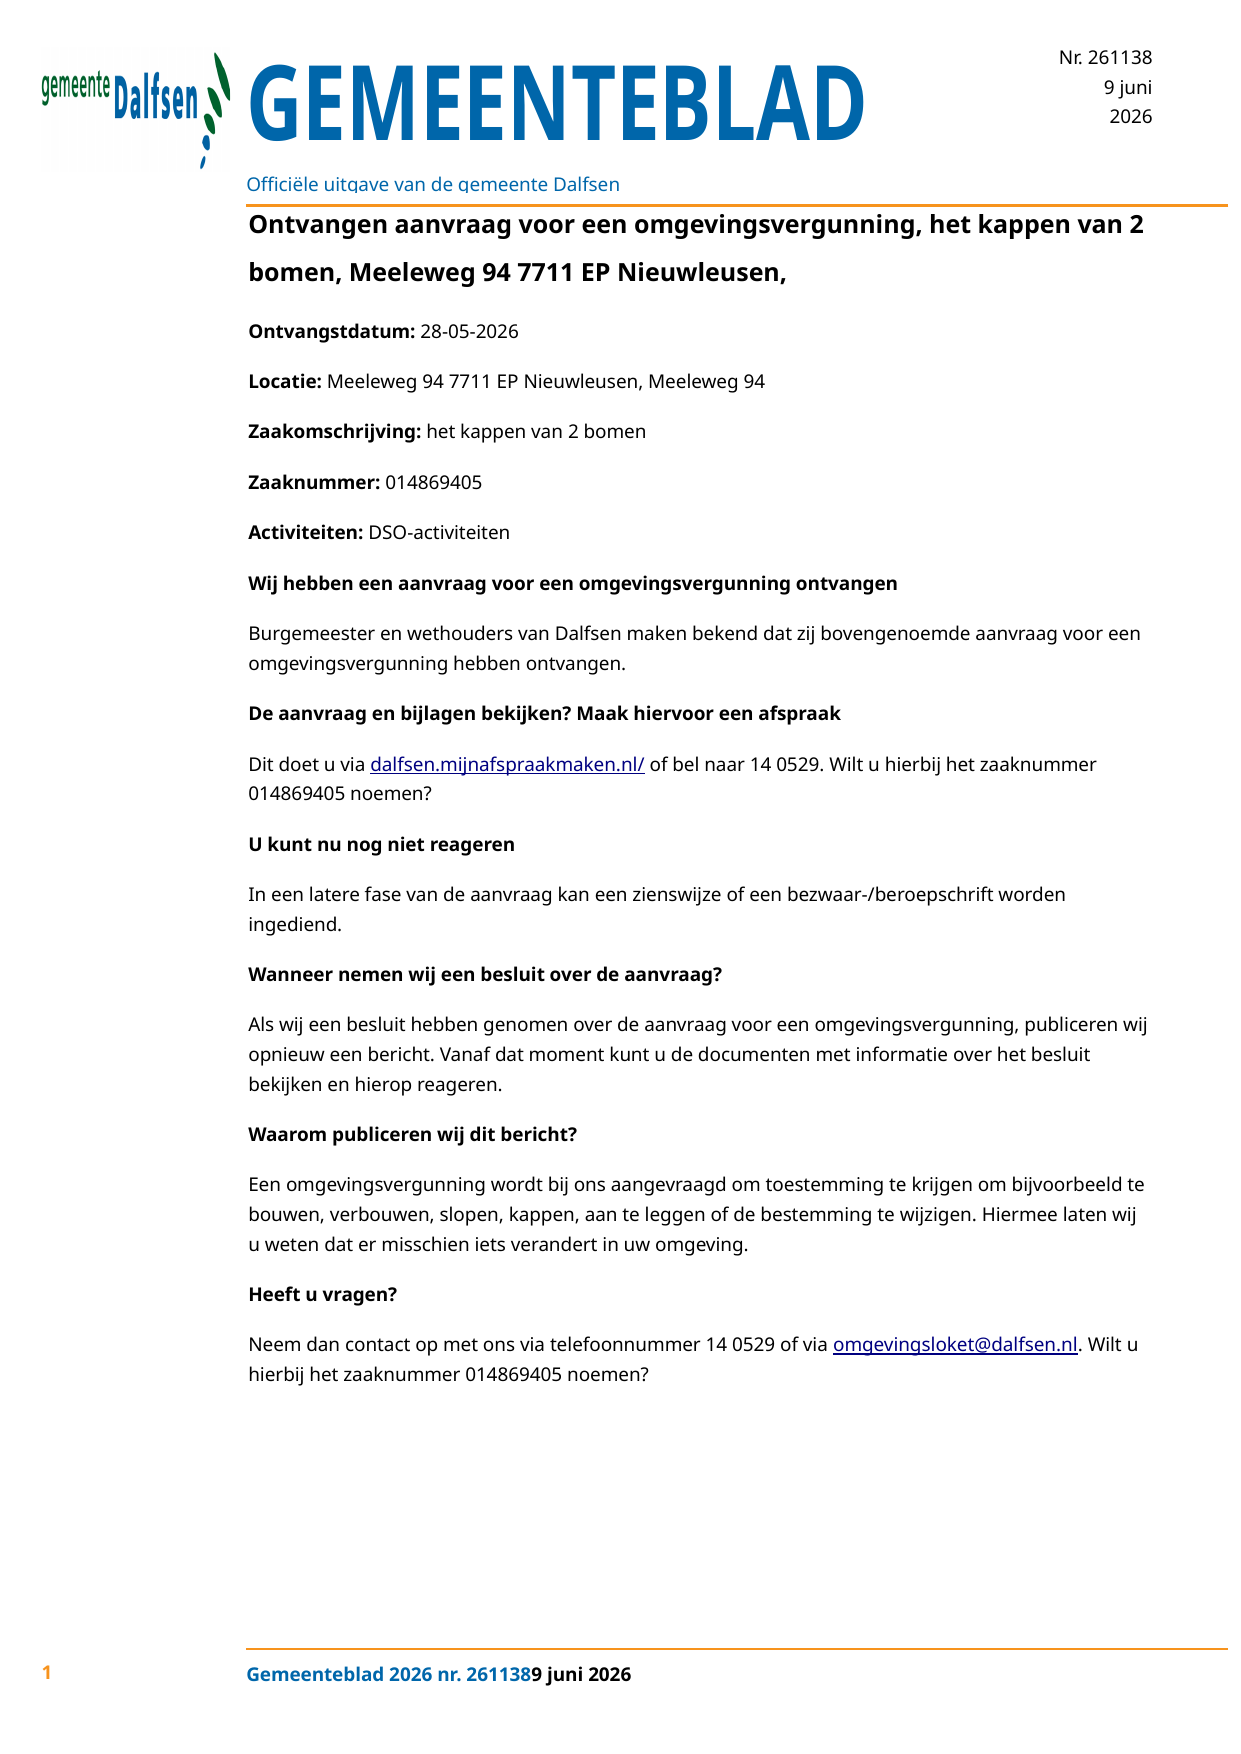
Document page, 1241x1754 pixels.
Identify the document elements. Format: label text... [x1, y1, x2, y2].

text Wij hebben een aanvraag voor een omgevingsvergunning ontvangen [248, 570, 1152, 596]
text Ontvangstdatum: 28-05-2026 [248, 318, 1152, 344]
text Dit doet u via dalfsen.mijnafspraakmaken.nl/ of bel naar 14 0529. Wilt u hierbij het zaaknummer 014869405 noemen? [248, 751, 1152, 806]
text Burgemeester en wethouders van Dalfsen maken bekend dat zij bovengenoemde aanvraag voor een omgevingsvergunning hebben ontvangen. [248, 620, 1152, 676]
text Een omgevingsvergunning wordt bij ons aangevraagd om toestemming te krijgen om bijvoorbeeld te bouwen, verbouwen, slopen, kappen, aan te leggen of de bestemming te wijzigen. Hiermee laten wij u weten dat er misschien iets verandert in uw omgeving. [248, 1172, 1152, 1257]
text Heeft u vragen? [248, 1281, 1152, 1307]
text Zaakomschrijving: het kappen van 2 bomen [248, 419, 1152, 444]
text U kunt nu nog niet reageren [248, 831, 1152, 857]
picture [41, 47, 231, 172]
text De aanvraag en bijlagen bekijken? Maak hiervoor een afspraak [248, 700, 1152, 726]
text Waarom publiceren wij dit bericht? [248, 1121, 1152, 1147]
text Neem dan contact op met ons via telefoonnummer 14 0529 of via omgevingsloket@dalfsen.nl. Wilt u hierbij het zaaknummer 014869405 noemen? [248, 1332, 1152, 1387]
text Ontvangen aanvraag voor een omgevingsvergunning, het kappen van 2 bomen, Meeleweg 94 7711 EP Nieuwleusen, [248, 207, 1152, 288]
text Als wij een besluit hebben genomen over de aanvraag voor een omgevingsvergunning, publiceren wij opnieuw een bericht. Vanaf dat moment kunt u de documenten met informatie over het besluit bekijken en hierop reageren. [248, 1012, 1152, 1097]
text In een latere fase van de aanvraag kan een zienswijze of een bezwaar-/beroepschrift worden ingediend. [248, 881, 1152, 937]
text Zaaknummer: 014869405 [248, 469, 1152, 495]
text Locatie: Meeleweg 94 7711 EP Nieuwleusen, Meeleweg 94 [248, 368, 1152, 394]
text Activiteiten: DSO-activiteiten [248, 519, 1152, 545]
text Wanneer nemen wij een besluit over de aanvraag? [248, 961, 1152, 987]
